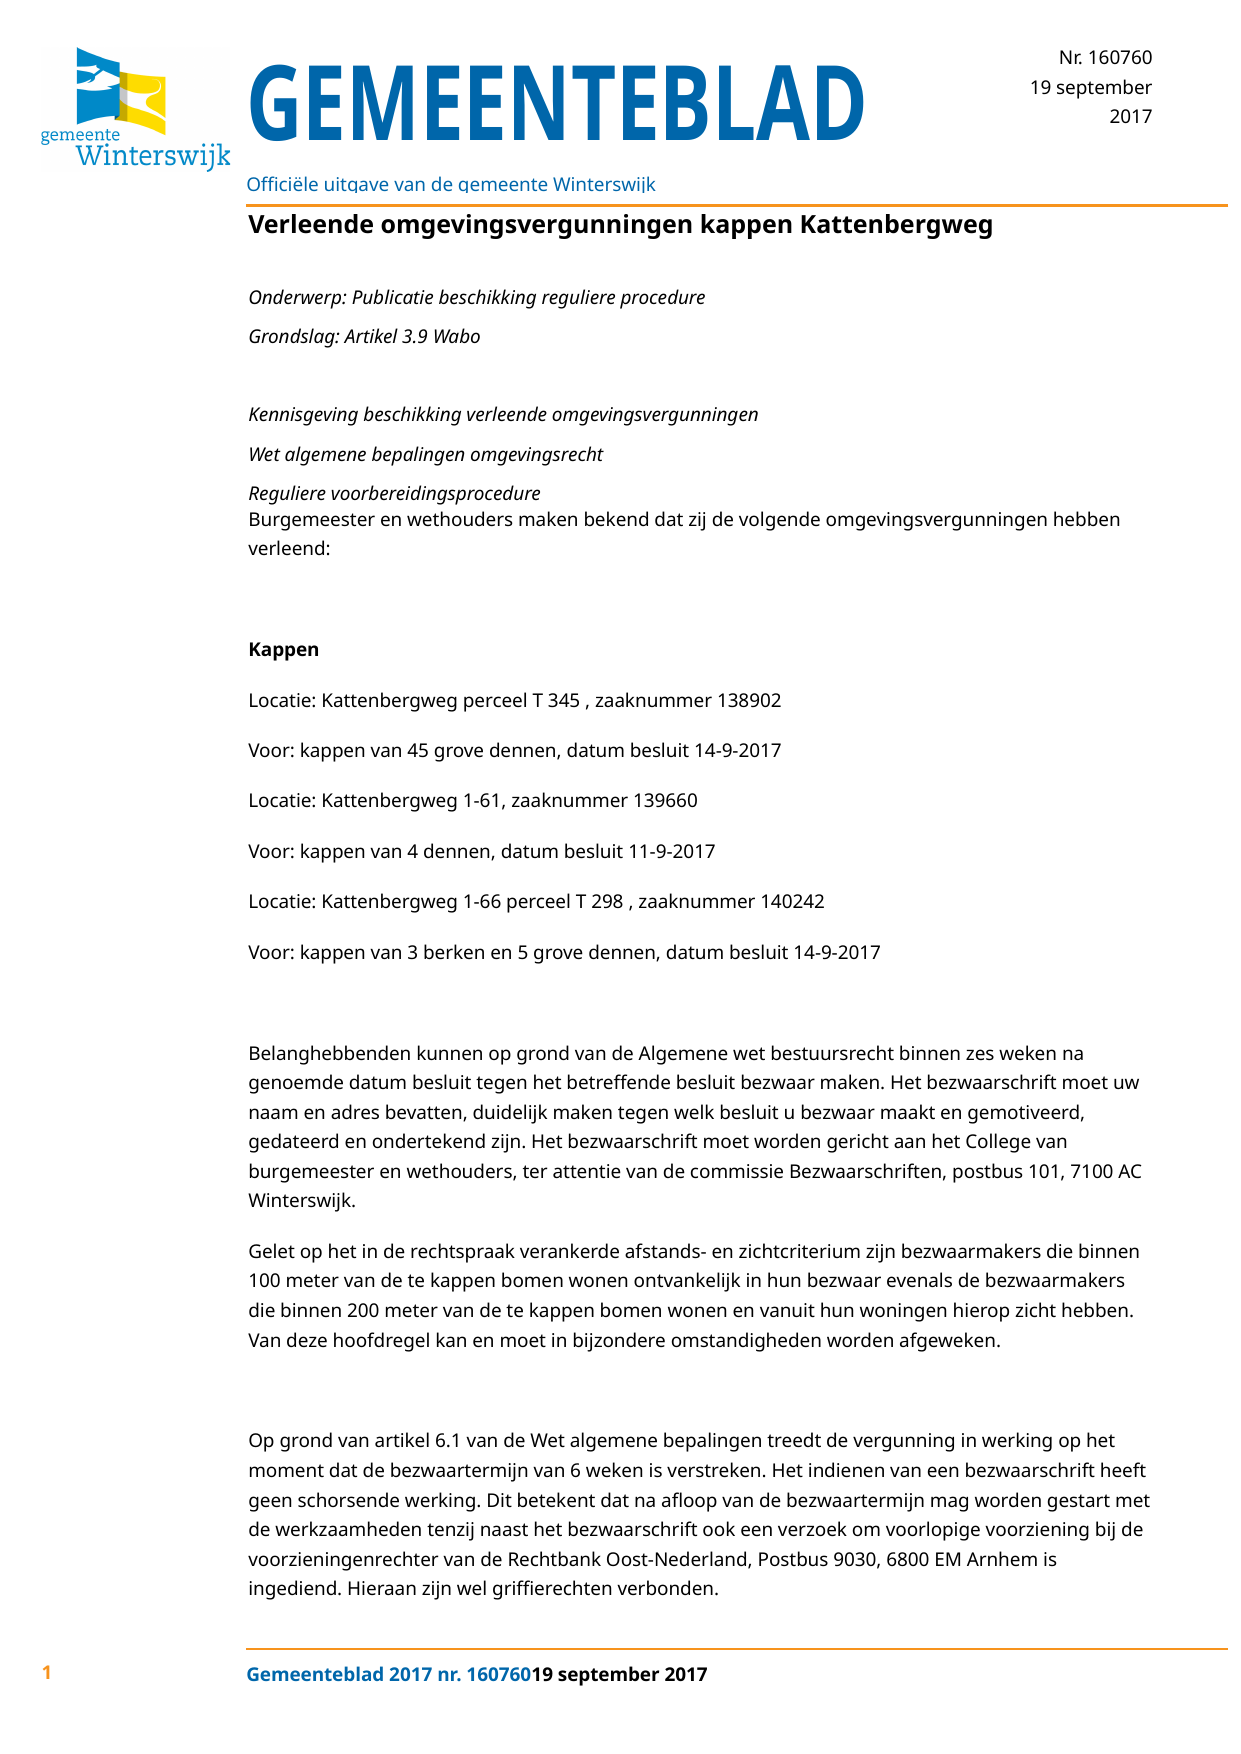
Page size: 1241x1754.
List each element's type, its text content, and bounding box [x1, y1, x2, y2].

text Burgemeester en wethouders maken bekend dat zij de volgende omgevingsvergunningen hebben verleend: [248, 506, 1152, 561]
text Voor: kappen van 4 dennen, datum besluit 11-9-2017 [248, 838, 1152, 864]
text Op grond van artikel 6.1 van de Wet algemene bepalingen treedt de vergunning in werking op het moment dat de bezwaartermijn van 6 weken is verstreken. Het indienen van een bezwaarschrift heeft geen schorsende werking. Dit betekent dat na afloop van de bezwaartermijn mag worden gestart met de werkzaamheden tenzij naast het bezwaarschrift ook een verzoek om voorlopige voorziening bij de voorzieningenrechter van de Rechtbank Oost-Nederland, Postbus 9030, 6800 EM Arnhem is ingediend. Hieraan zijn wel griffierechten verbonden. [248, 1428, 1152, 1601]
picture [225, 153, 231, 162]
picture [41, 47, 231, 172]
text Locatie: Kattenbergweg 1-66 perceel T 298 , zaaknummer 140242 [248, 888, 1152, 914]
text Belanghebbenden kunnen op grond van de Algemene wet bestuursrecht binnen zes weken na genoemde datum besluit tegen het betreffende besluit bezwaar maken. Het bezwaarschrift moet uw naam en adres bevatten, duidelijk maken tegen welk besluit u bezwaar maakt en gemotiveerd, gedateerd en ondertekend zijn. Het bezwaarschrift moet worden gericht aan het College van burgemeester en wethouders, ter attentie van de commissie Bezwaarschriften, postbus 101, 7100 AC Winterswijk. [248, 1040, 1152, 1213]
text Locatie: Kattenbergweg perceel T 345 , zaaknummer 138902 [248, 687, 1152, 712]
text Kennisgeving beschikking verleende omgevingsvergunningen [248, 402, 1152, 427]
text Gelet op het in de rechtspraak verankerde afstands- en zichtcriterium zijn bezwaarmakers die binnen 100 meter van de te kappen bomen wonen ontvankelijk in hun bezwaar evenals de bezwaarmakers die binnen 200 meter van de te kappen bomen wonen en vanuit hun woningen hierop zicht hebben. Van deze hoofdregel kan en moet in bijzondere omstandigheden worden afgeweken. [248, 1238, 1152, 1352]
text Voor: kappen van 3 berken en 5 grove dennen, datum besluit 14-9-2017 [248, 939, 1152, 964]
text Wet algemene bepalingen omgevingsrecht [248, 441, 1152, 467]
text Voor: kappen van 45 grove dennen, datum besluit 14-9-2017 [248, 737, 1152, 763]
text Verleende omgevingsvergunningen kappen Kattenbergweg [248, 207, 1152, 241]
text Onderwerp: Publicatie beschikking reguliere procedure [248, 284, 1152, 309]
text Grondslag: Artikel 3.9 Wabo [248, 323, 1152, 349]
text Locatie: Kattenbergweg 1-61, zaaknummer 139660 [248, 788, 1152, 813]
text Reguliere voorbereidingsprocedure [248, 480, 1152, 506]
text Kappen [248, 636, 1152, 662]
